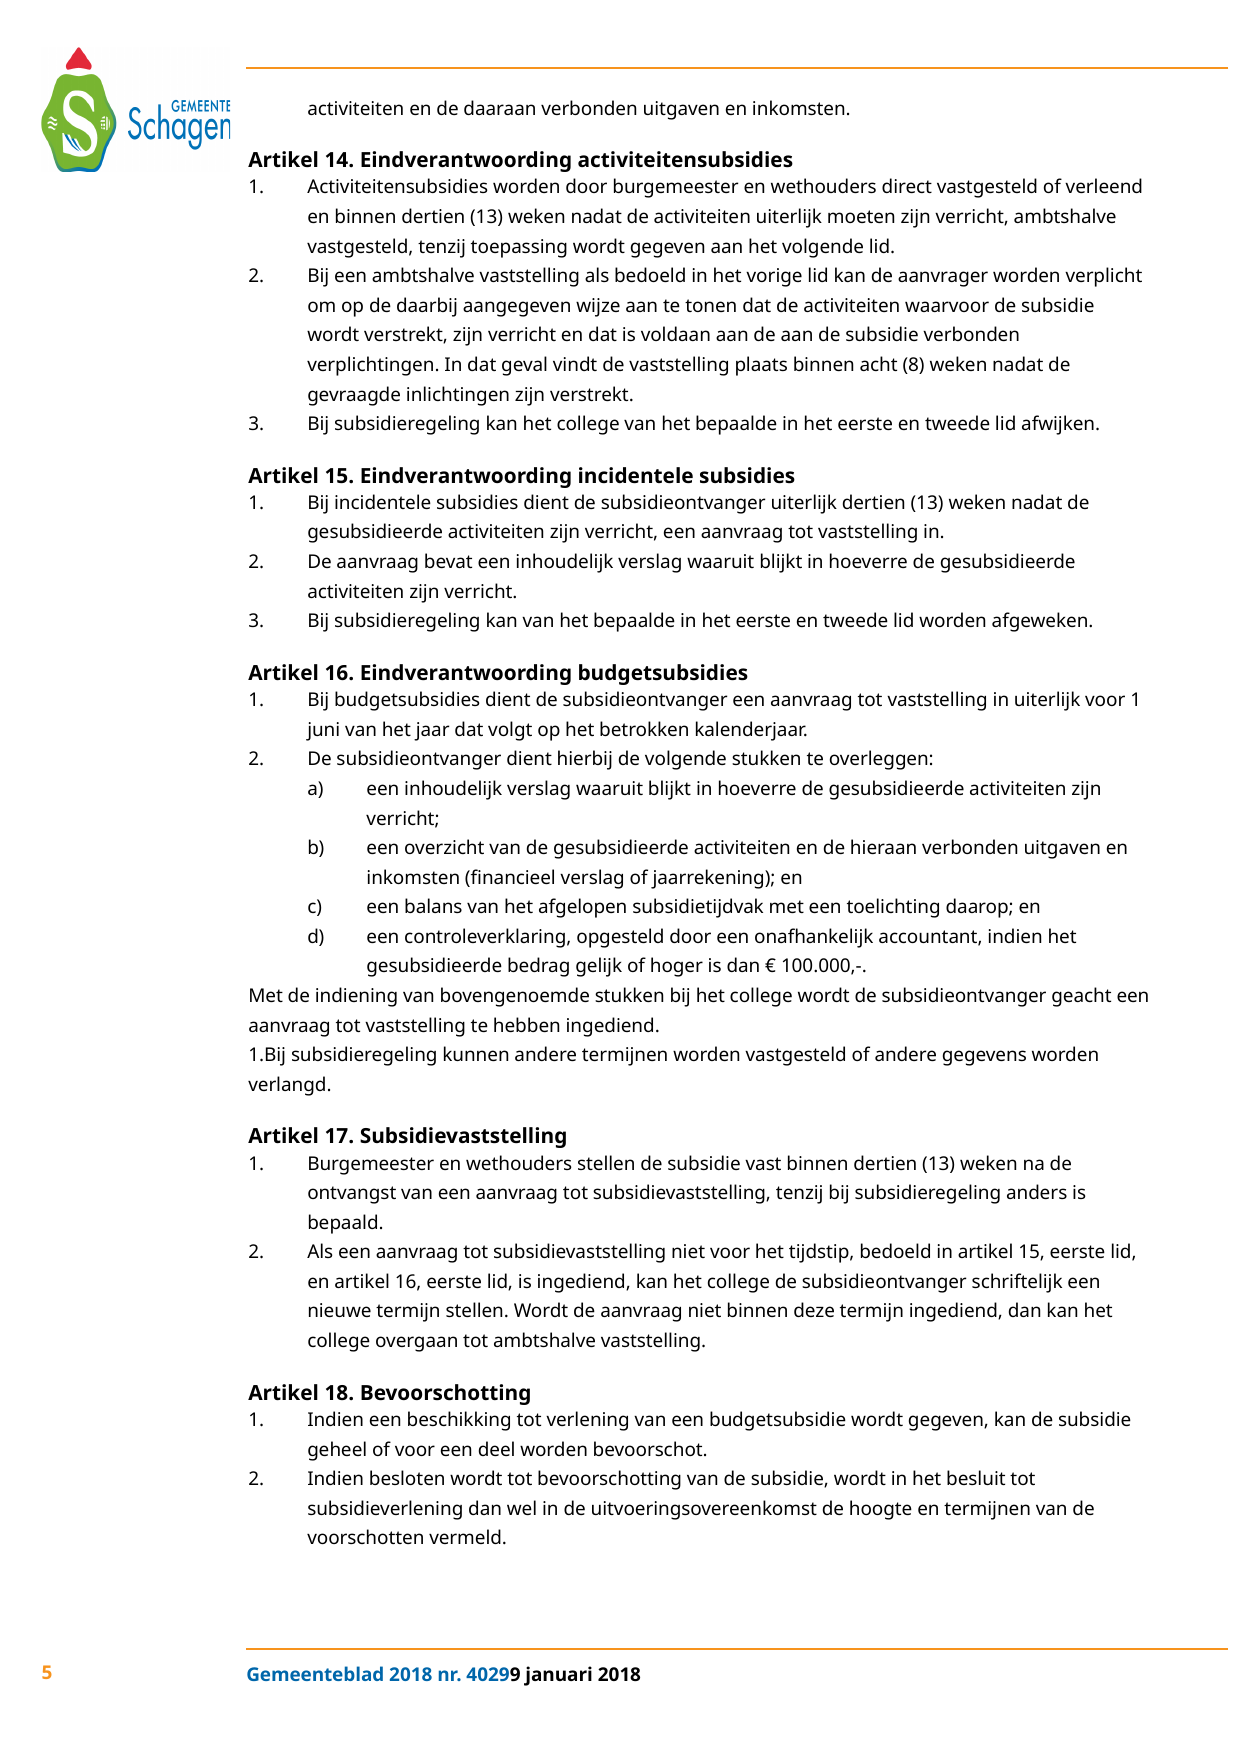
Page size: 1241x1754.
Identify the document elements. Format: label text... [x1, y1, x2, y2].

list een overzicht van de gesubsidieerde activiteiten en de hieraan verbonden uitgaven en inkomsten (financieel verslag of jaarrekening); en [307, 834, 1152, 889]
list Bij subsidieregeling kan van het bepaalde in het eerste en tweede lid worden afgeweken. [248, 607, 1152, 633]
list Als een aanvraag tot subsidievaststelling niet voor het tijdstip, bedoeld in artikel 15, eerste lid, en artikel 16, eerste lid, is ingediend, kan het college de subsidieontvanger schriftelijk een nieuwe termijn stellen. Wordt de aanvraag niet binnen deze termijn ingediend, dan kan het college overgaan tot ambtshalve vaststelling. [248, 1238, 1152, 1353]
picture [41, 47, 231, 172]
text Met de indiening van bovengenoemde stukken bij het college wordt de subsidieontvanger geacht een aanvraag tot vaststelling te hebben ingediend. [248, 982, 1152, 1037]
list activiteiten en de daaraan verbonden uitgaven en inkomsten. [248, 95, 1152, 121]
list Bij subsidieregeling kan het college van het bepaalde in het eerste en tweede lid afwijken. [248, 410, 1152, 436]
list Activiteitensubsidies worden door burgemeester en wethouders direct vastgesteld of verleend en binnen dertien (13) weken nadat de activiteiten uiterlijk moeten zijn verricht, ambtshalve vastgesteld, tenzij toepassing wordt gegeven aan het volgende lid. [248, 174, 1152, 258]
text 1.Bij subsidieregeling kunnen andere termijnen worden vastgesteld of andere gegevens worden verlangd. [248, 1041, 1152, 1097]
list Indien een beschikking tot verlening van een budgetsubsidie wordt gegeven, kan de subsidie geheel of voor een deel worden bevoorschot. [248, 1406, 1152, 1461]
list Bij incidentele subsidies dient de subsidieontvanger uiterlijk dertien (13) weken nadat de gesubsidieerde activiteiten zijn verricht, een aanvraag tot vaststelling in. [248, 489, 1152, 544]
list De subsidieontvanger dient hierbij de volgende stukken te overleggen: [248, 746, 1152, 771]
list een inhoudelijk verslag waaruit blijkt in hoeverre de gesubsidieerde activiteiten zijn verricht; [307, 775, 1152, 830]
list De aanvraag bevat een inhoudelijk verslag waaruit blijkt in hoeverre de gesubsidieerde activiteiten zijn verricht. [248, 548, 1152, 604]
list Bij een ambtshalve vaststelling als bedoeld in het vorige lid kan de aanvrager worden verplicht om op de daarbij aangegeven wijze aan te tonen dat de activiteiten waarvoor de subsidie wordt verstrekt, zijn verricht en dat is voldaan aan de aan de subsidie verbonden verplichtingen. In dat geval vindt de vaststelling plaats binnen acht (8) weken nadat de gevraagde inlichtingen zijn verstrekt. [248, 262, 1152, 406]
list Burgemeester en wethouders stellen de subsidie vast binnen dertien (13) weken na de ontvangst van een aanvraag tot subsidievaststelling, tenzij bij subsidieregeling anders is bepaald. [248, 1150, 1152, 1235]
list een balans van het afgelopen subsidietijdvak met een toelichting daarop; en [307, 893, 1152, 919]
text Artikel 14. Eindverantwoording activiteitensubsidies [248, 145, 1152, 174]
text Artikel 17. Subsidievaststelling [248, 1121, 1152, 1150]
list Indien besloten wordt tot bevoorschotting van de subsidie, wordt in het besluit tot subsidieverlening dan wel in de uitvoeringsovereenkomst de hoogte en termijnen van de voorschotten vermeld. [248, 1465, 1152, 1550]
text Artikel 15. Eindverantwoording incidentele subsidies [248, 461, 1152, 489]
text Artikel 16. Eindverantwoording budgetsubsidies [248, 658, 1152, 686]
list Bij budgetsubsidies dient de subsidieontvanger een aanvraag tot vaststelling in uiterlijk voor 1 juni van het jaar dat volgt op het betrokken kalenderjaar. [248, 686, 1152, 742]
text Artikel 18. Bevoorschotting [248, 1378, 1152, 1406]
list een controleverklaring, opgesteld door een onafhankelijk accountant, indien het gesubsidieerde bedrag gelijk of hoger is dan € 100.000,-. [307, 923, 1152, 978]
